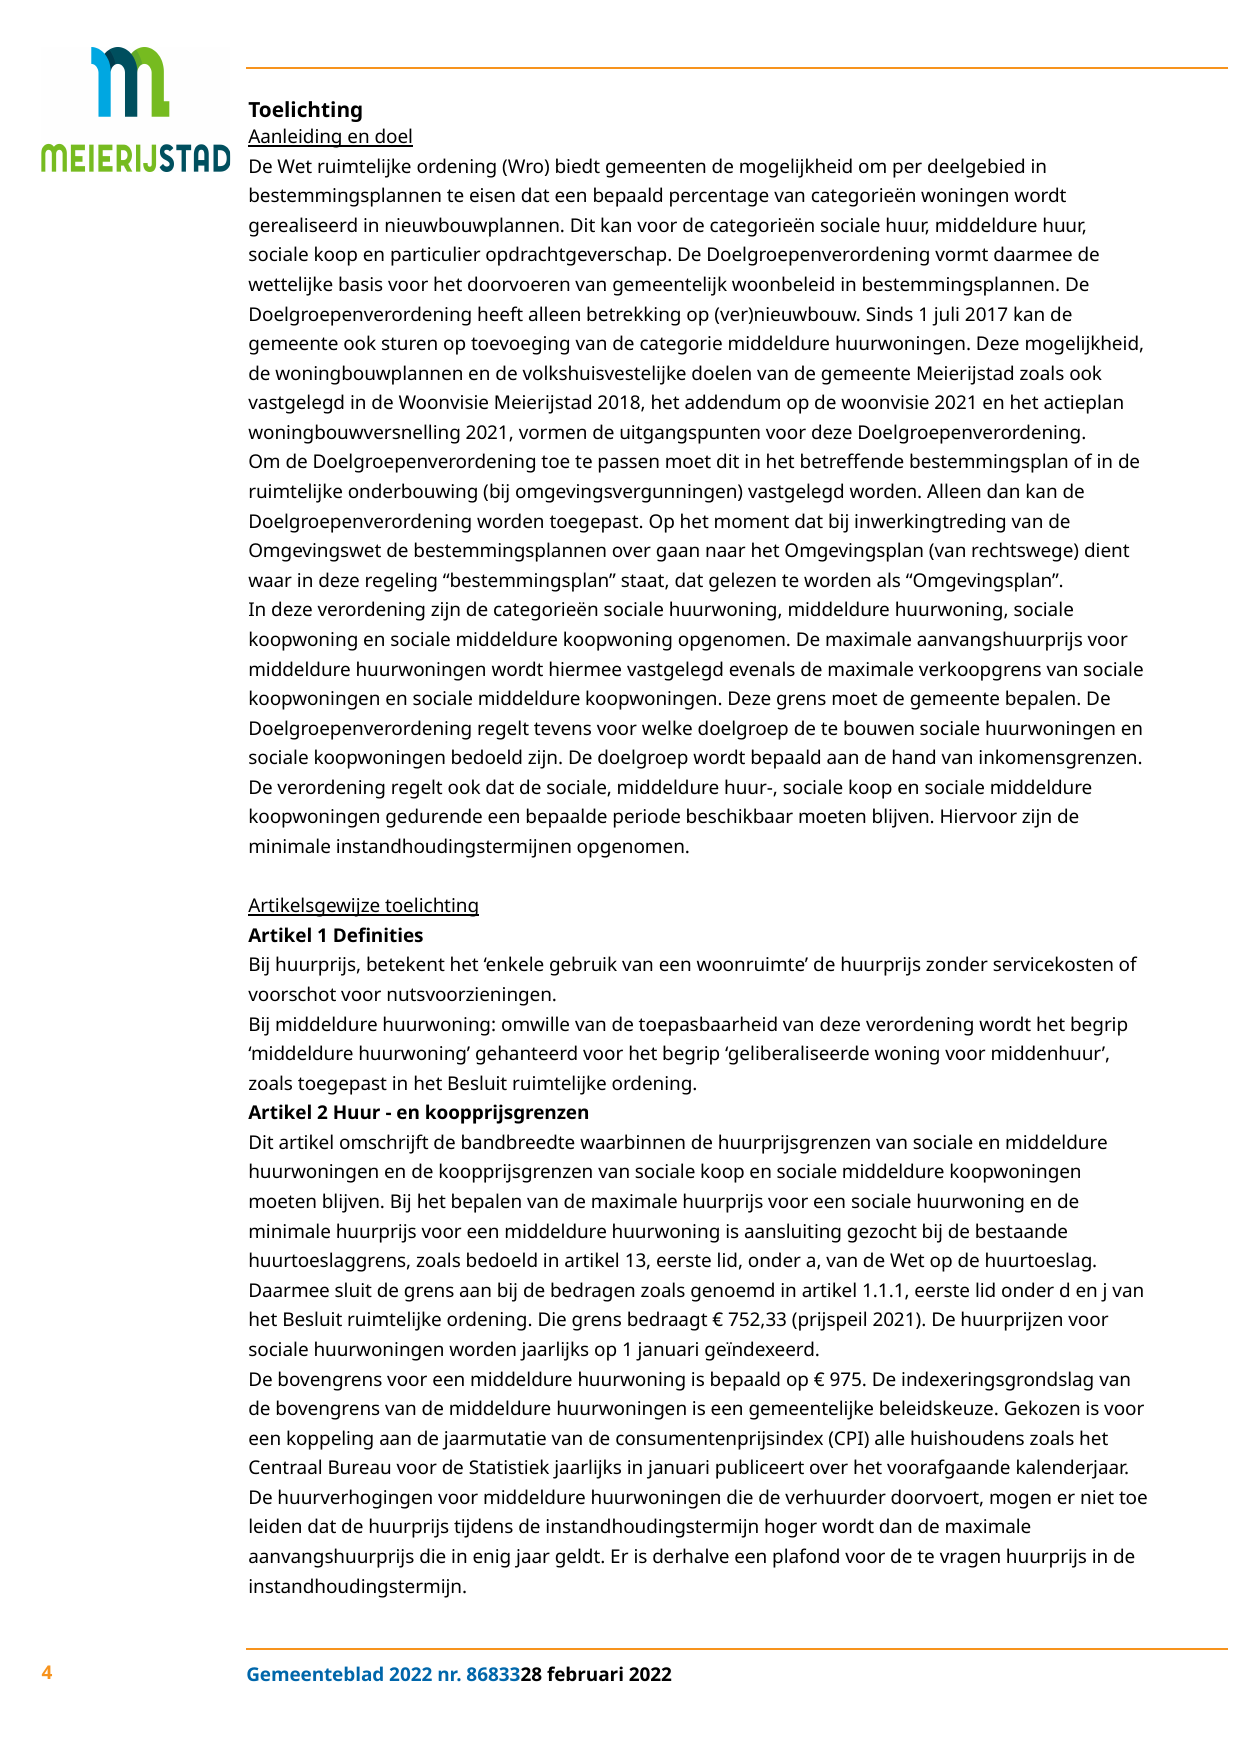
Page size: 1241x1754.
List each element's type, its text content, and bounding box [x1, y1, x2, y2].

text Om de Doelgroepenverordening toe te passen moet dit in het betreffende bestemmingsplan of in de ruimtelijke onderbouwing (bij omgevingsvergunningen) vastgelegd worden. Alleen dan kan de Doelgroepenverordening worden toegepast. Op het moment dat bij inwerkingtreding van de Omgevingswet de bestemmingsplannen over gaan naar het Omgevingsplan (van rechtswege) dient waar in deze regeling “bestemmingsplan” staat, dat gelezen te worden als “Omgevingsplan”. [248, 449, 1152, 593]
text Dit artikel omschrijft de bandbreedte waarbinnen de huurprijsgrenzen van sociale en middeldure huurwoningen en de koopprijsgrenzen van sociale koop en sociale middeldure koopwoningen moeten blijven. Bij het bepalen van de maximale huurprijs voor een sociale huurwoning en de minimale huurprijs voor een middeldure huurwoning is aansluiting gezocht bij de bestaande huurtoeslaggrens, zoals bedoeld in artikel 13, eerste lid, onder a, van de Wet op de huurtoeslag. Daarmee sluit de grens aan bij de bedragen zoals genoemd in artikel 1.1.1, eerste lid onder d en j van het Besluit ruimtelijke ordening. Die grens bedraagt € 752,33 (prijspeil 2021). De huurprijzen voor sociale huurwoningen worden jaarlijks op 1 januari geïndexeerd. [248, 1129, 1152, 1362]
text Artikelsgewijze toelichting [248, 892, 1152, 918]
text Aanleiding en doel [248, 123, 1152, 149]
text Bij huurprijs, betekent het ‘enkele gebruik van een woonruimte’ de huurprijs zonder servicekosten of voorschot voor nutsvoorzieningen. [248, 952, 1152, 1007]
text Toelichting [248, 95, 1152, 123]
text De huurverhogingen voor middeldure huurwoningen die de verhuurder doorvoert, mogen er niet toe leiden dat de huurprijs tijdens de instandhoudingstermijn hoger wordt dan de maximale aanvangshuurprijs die in enig jaar geldt. Er is derhalve een plafond voor de te vragen huurprijs in de instandhoudingstermijn. [248, 1484, 1152, 1599]
text De bovengrens voor een middeldure huurwoning is bepaald op € 975. De indexeringsgrondslag van de bovengrens van de middeldure huurwoningen is een gemeentelijke beleidskeuze. Gekozen is voor een koppeling aan de jaarmutatie van de consumentenprijsindex (CPI) alle huishoudens zoals het Centraal Bureau voor de Statistiek jaarlijks in januari publiceert over het voorafgaande kalenderjaar. [248, 1366, 1152, 1480]
text In deze verordening zijn de categorieën sociale huurwoning, middeldure huurwoning, sociale koopwoning en sociale middeldure koopwoning opgenomen. De maximale aanvangshuurprijs voor middeldure huurwoningen wordt hiermee vastgelegd evenals de maximale verkoopgrens van sociale koopwoningen en sociale middeldure koopwoningen. Deze grens moet de gemeente bepalen. De Doelgroepenverordening regelt tevens voor welke doelgroep de te bouwen sociale huurwoningen en sociale koopwoningen bedoeld zijn. De doelgroep wordt bepaald aan de hand van inkomensgrenzen. De verordening regelt ook dat de sociale, middeldure huur-, sociale koop en sociale middeldure koopwoningen gedurende een bepaalde periode beschikbaar moeten blijven. Hiervoor zijn de minimale instandhoudingstermijnen opgenomen. [248, 597, 1152, 859]
text Bij middeldure huurwoning: omwille van de toepasbaarheid van deze verordening wordt het begrip ‘middeldure huurwoning’ gehanteerd voor het begrip ‘geliberaliseerde woning voor middenhuur’, zoals toegepast in het Besluit ruimtelijke ordening. [248, 1011, 1152, 1096]
text Artikel 1 Definities [248, 922, 1152, 948]
text De Wet ruimtelijke ordening (Wro) biedt gemeenten de mogelijkheid om per deelgebied in bestemmingsplannen te eisen dat een bepaald percentage van categorieën woningen wordt gerealiseerd in nieuwbouwplannen. Dit kan voor de categorieën sociale huur, middeldure huur, sociale koop en particulier opdrachtgeverschap. De Doelgroepenverordening vormt daarmee de wettelijke basis voor het doorvoeren van gemeentelijk woonbeleid in bestemmingsplannen. De Doelgroepenverordening heeft alleen betrekking op (ver)nieuwbouw. Sinds 1 juli 2017 kan de gemeente ook sturen op toevoeging van de categorie middeldure huurwoningen. Deze mogelijkheid, de woningbouwplannen en de volkshuisvestelijke doelen van de gemeente Meierijstad zoals ook vastgelegd in de Woonvisie Meierijstad 2018, het addendum op de woonvisie 2021 en het actieplan woningbouwversnelling 2021, vormen de uitgangspunten voor deze Doelgroepenverordening. [248, 153, 1152, 445]
text Artikel 2 Huur - en koopprijsgrenzen [248, 1099, 1152, 1125]
picture [41, 47, 231, 172]
